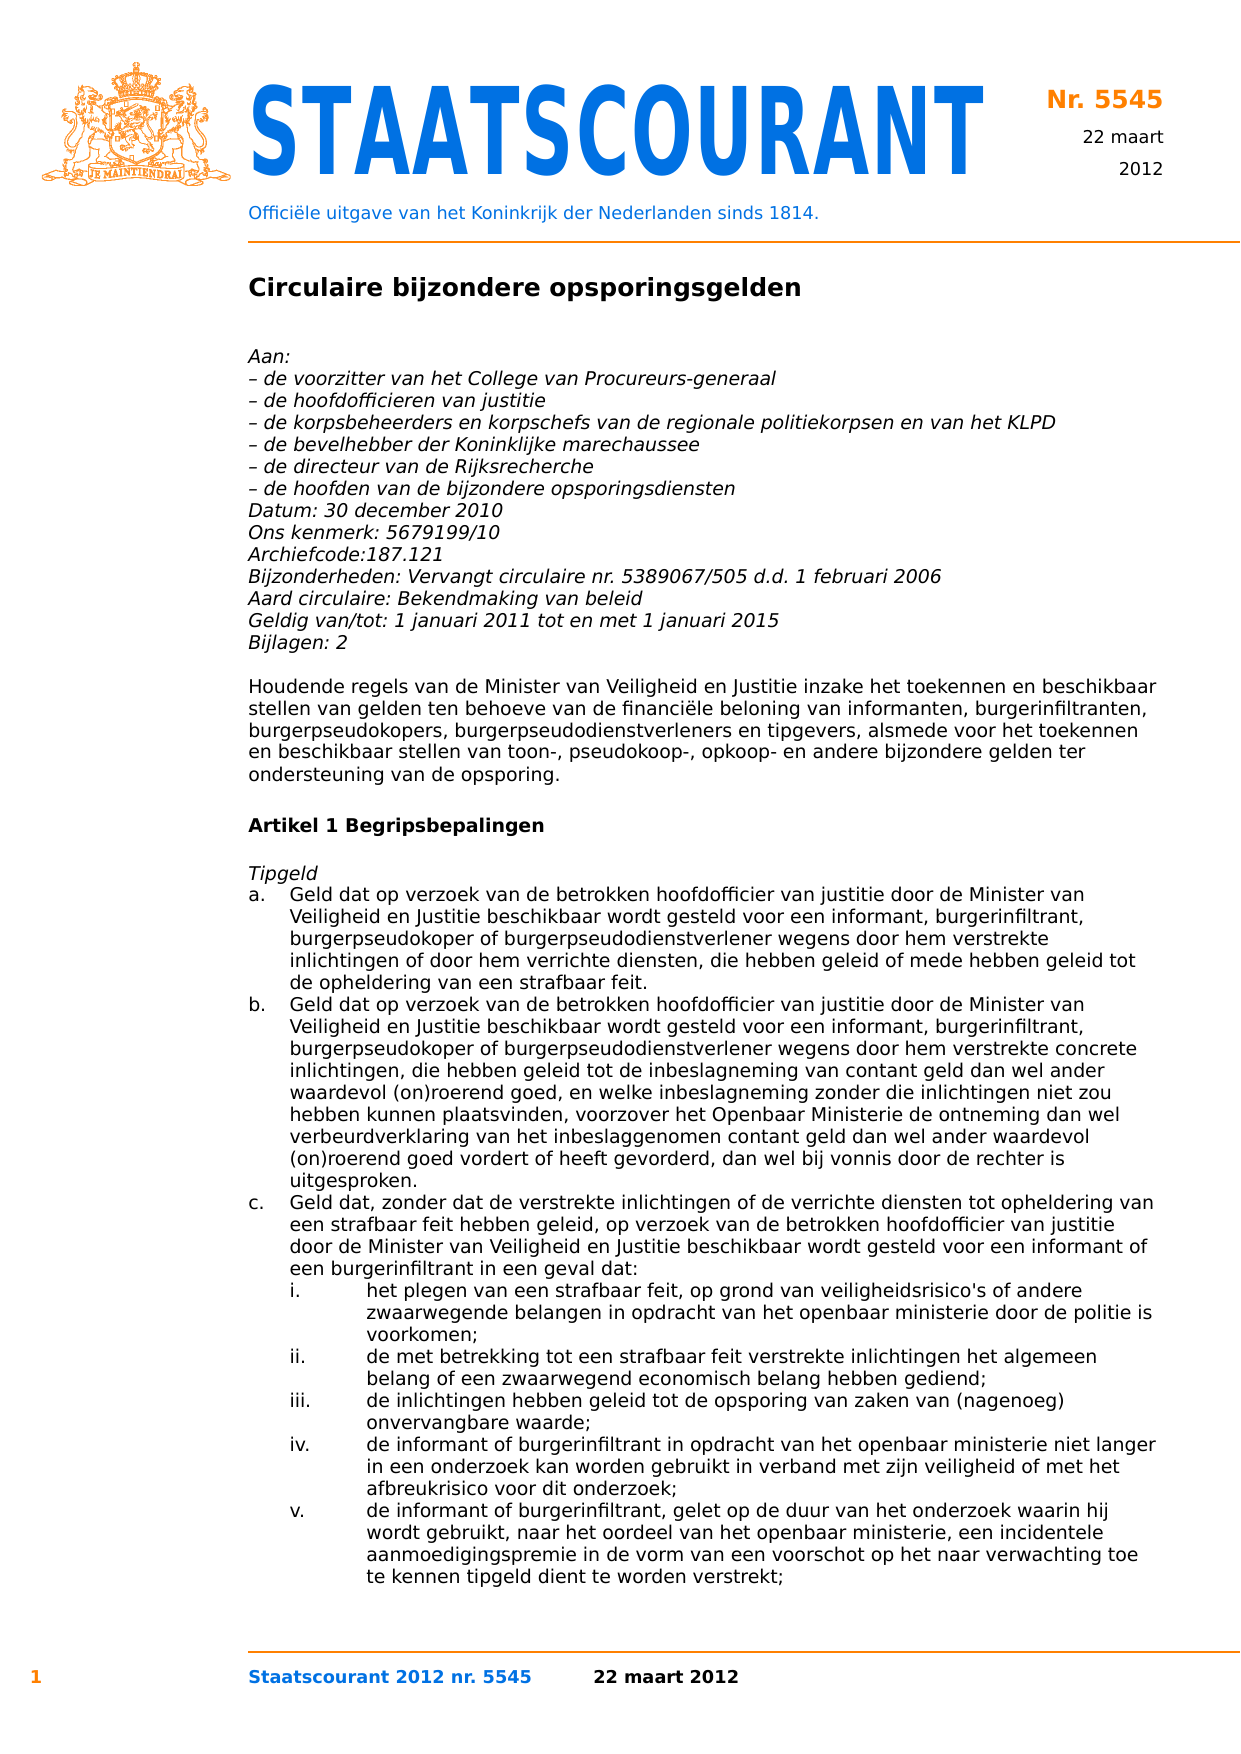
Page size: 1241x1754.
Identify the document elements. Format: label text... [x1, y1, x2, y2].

subtitle Artikel 1 Begripsbepalingen [248, 815, 1163, 837]
text i. het plegen van een strafbaar feit, op grond van veiligheidsrisico's of andere zwaarwegende belangen in opdracht van het openbaar ministerie door de politie is voorkomen; [289, 1280, 1163, 1346]
table_header STAATSCOURANT [248, 62, 998, 203]
text iii. de inlichtingen hebben geleid tot de opsporing van zaken van (nagenoeg) onvervangbare waarde; [289, 1390, 1163, 1434]
text – de hoofden van de bijzondere opsporingsdiensten [248, 478, 1163, 500]
text a. Geld dat op verzoek van de betrokken hoofdofficier van justitie door de Minister van Veiligheid en Justitie beschikbaar wordt gesteld voor een informant, burgerinfiltrant, burgerpseudokoper of burgerpseudodienstverlener wegens door hem verstrekte inlichtingen of door hem verrichte diensten, die hebben geleid of mede hebben geleid tot de opheldering van een strafbaar feit. [248, 884, 1163, 994]
text – de hoofdofficieren van justitie [248, 390, 1163, 412]
text Aard circulaire: Bekendmaking van beleid [248, 588, 1163, 610]
text Tipgeld [248, 862, 1163, 884]
text Bijzonderheden: Vervangt circulaire nr. 5389067/505 d.d. 1 februari 2006 [248, 566, 1163, 588]
text iv. de informant of burgerinfiltrant in opdracht van het openbaar ministerie niet langer in een onderzoek kan worden gebruikt in verband met zijn veiligheid of met het afbreukrisico voor dit onderzoek; [289, 1434, 1163, 1500]
text – de korpsbeheerders en korpschefs van de regionale politiekorpsen en van het KLPD [248, 412, 1163, 434]
subtitle Circulaire bijzondere opsporingsgelden [248, 273, 1163, 302]
text v. de informant of burgerinfiltrant, gelet op de duur van het onderzoek waarin hij wordt gebruikt, naar het oordeel van het openbaar ministerie, een incidentele aanmoedigingspremie in de vorm van een voorschot op het naar verwachting toe te kennen tipgeld dient te worden verstrekt; [289, 1500, 1163, 1588]
text Datum: 30 december 2010 [248, 500, 1163, 522]
table_cell 2012 [998, 153, 1240, 203]
text b. Geld dat op verzoek van de betrokken hoofdofficier van justitie door de Minister van Veiligheid en Justitie beschikbaar wordt gesteld voor een informant, burgerinfiltrant, burgerpseudokoper of burgerpseudodienstverlener wegens door hem verstrekte concrete inlichtingen, die hebben geleid tot de inbeslagneming van contant geld dan wel ander waardevol (on)roerend goed, en welke inbeslagneming zonder die inlichtingen niet zou hebben kunnen plaatsvinden, voorzover het Openbaar Ministerie de ontneming dan wel verbeurdverklaring van het inbeslaggenomen contant geld dan wel ander waardevol (on)roerend goed vordert of heeft gevorderd, dan wel bij vonnis door de rechter is uitgesproken. [248, 994, 1163, 1192]
text Geldig van/tot: 1 januari 2011 tot en met 1 januari 2015 [248, 610, 1163, 632]
text ii. de met betrekking tot een strafbaar feit verstrekte inlichtingen het algemeen belang of een zwaarwegend economisch belang hebben gediend; [289, 1346, 1163, 1390]
text c. Geld dat, zonder dat de verstrekte inlichtingen of de verrichte diensten tot opheldering van een strafbaar feit hebben geleid, op verzoek van de betrokken hoofdofficier van justitie door de Minister van Veiligheid en Justitie beschikbaar wordt gesteld voor een informant of een burgerinfiltrant in een geval dat: [248, 1192, 1163, 1280]
text Bijlagen: 2 [248, 632, 1163, 654]
text – de bevelhebber der Koninklijke marechaussee [248, 434, 1163, 456]
text – de voorzitter van het College van Procureurs-generaal [248, 368, 1163, 390]
picture [41, 62, 231, 186]
table_header Nr. 5545 [998, 62, 1240, 121]
table_cell 22 maart [998, 121, 1240, 153]
text Houdende regels van de Minister van Veiligheid en Justitie inzake het toekennen en beschikbaar stellen van gelden ten behoeve van de financiële beloning van informanten, burgerinfiltranten, burgerpseudokopers, burgerpseudodienstverleners en tipgevers, alsmede voor het toekennen en beschikbaar stellen van toon-, pseudokoop-, opkoop- en andere bijzondere gelden ter ondersteuning van de opsporing. [248, 676, 1163, 785]
text – de directeur van de Rijksrecherche [248, 456, 1163, 478]
table_cell Officiële uitgave van het Koninkrijk der Nederlanden sinds 1814. [248, 203, 1240, 241]
text Aan: [248, 346, 1163, 368]
table_header [25, 62, 248, 241]
text Ons kenmerk: 5679199/10 [248, 522, 1163, 544]
text Archiefcode:187.121 [248, 544, 1163, 566]
